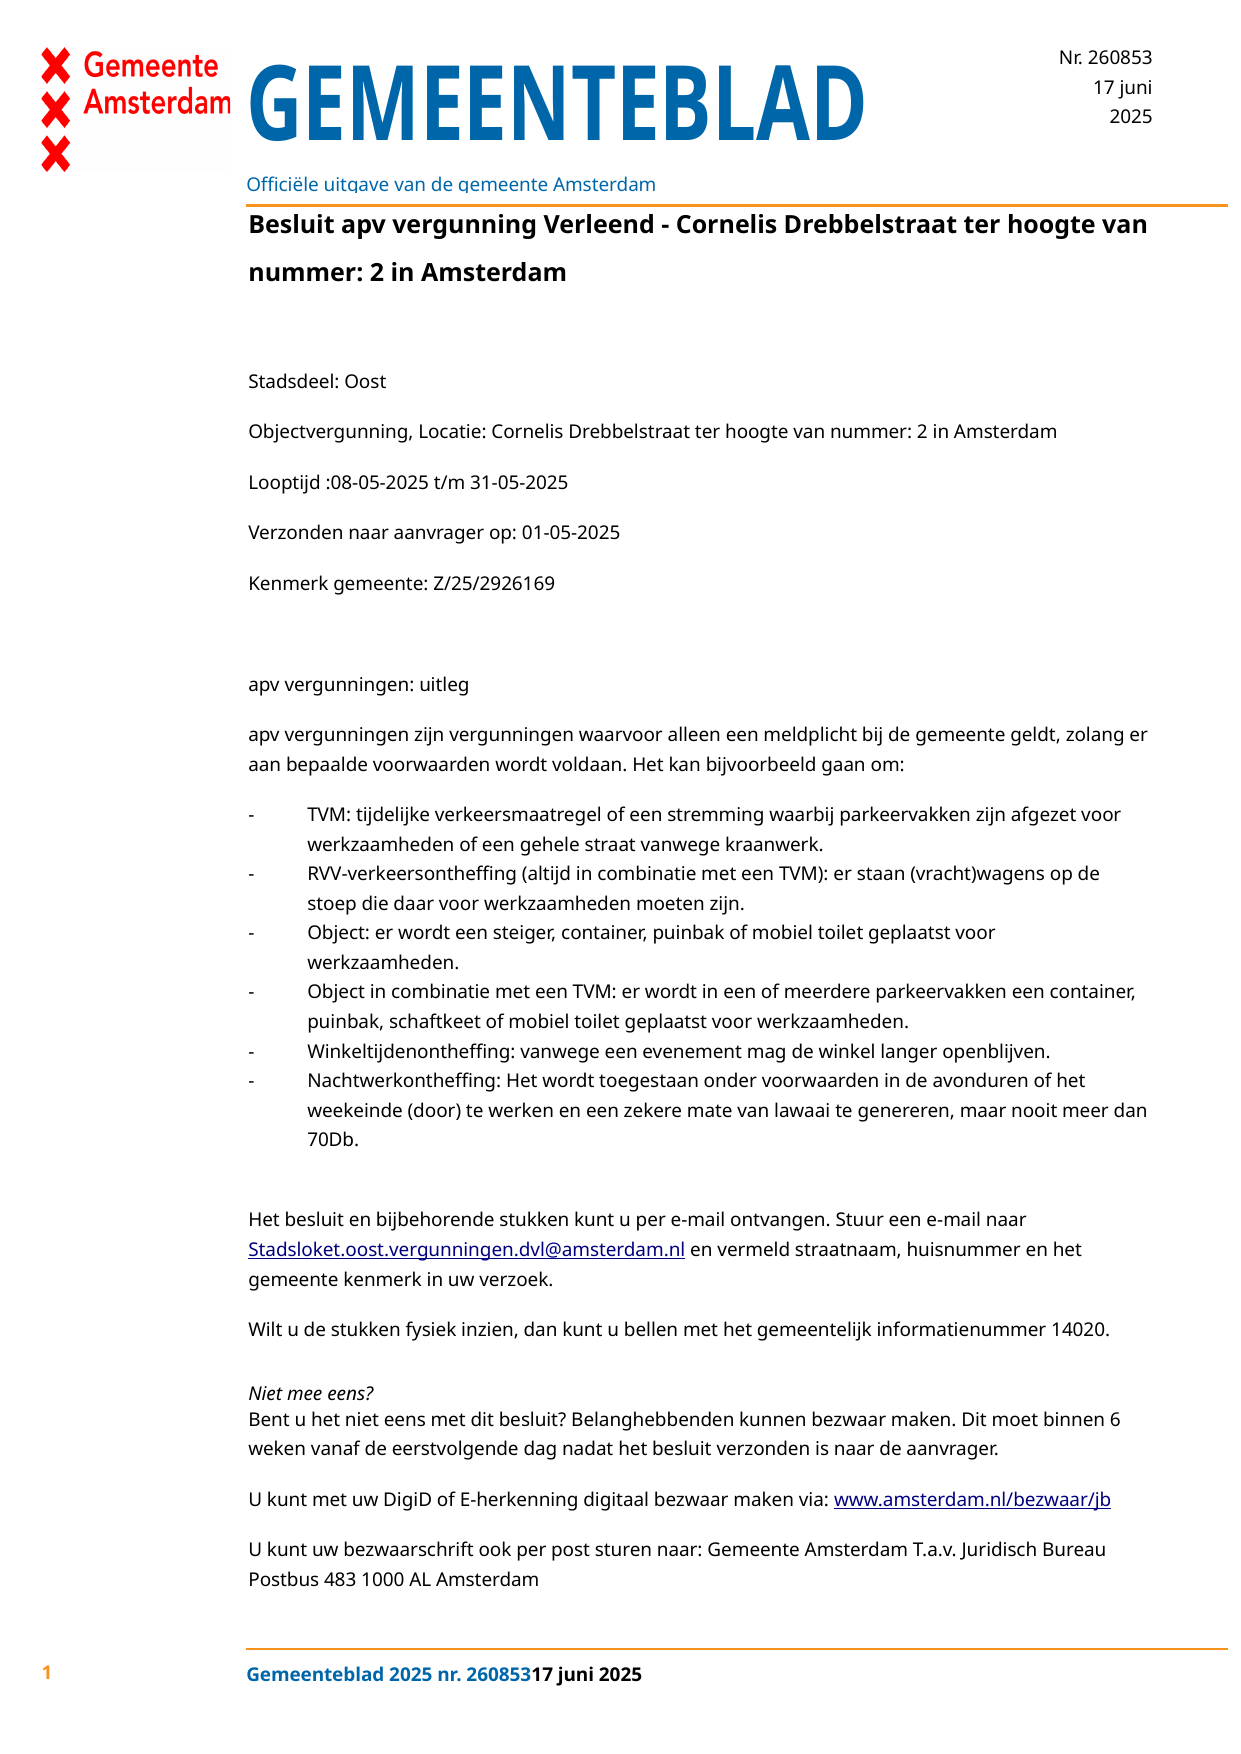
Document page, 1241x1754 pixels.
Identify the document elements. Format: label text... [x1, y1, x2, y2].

text Het besluit en bijbehorende stukken kunt u per e-mail ontvangen. Stuur een e-mail naar Stadsloket.oost.vergunningen.dvl@amsterdam.nl en vermeld straatnaam, huisnummer en het gemeente kenmerk in uw verzoek. [248, 1207, 1152, 1292]
list RVV-verkeersontheffing (altijd in combinatie met een TVM): er staan (vracht)wagens op de stoep die daar voor werkzaamheden moeten zijn. [248, 860, 1152, 916]
list TVM: tijdelijke verkeersmaatregel of een stremming waarbij parkeervakken zijn afgezet voor werkzaamheden of een gehele straat vanwege kraanwerk. [248, 801, 1152, 857]
text Besluit apv vergunning Verleend - Cornelis Drebbelstraat ter hoogte van nummer: 2 in Amsterdam [248, 207, 1152, 288]
text apv vergunningen zijn vergunningen waarvoor alleen een meldplicht bij de gemeente geldt, zolang er aan bepaalde voorwaarden wordt voldaan. Het kan bijvoorbeeld gaan om: [248, 721, 1152, 777]
text Stadsdeel: Oost [248, 368, 1152, 394]
text Bent u het niet eens met dit besluit? Belanghebbenden kunnen bezwaar maken. Dit moet binnen 6 weken vanaf de eerstvolgende dag nadat het besluit verzonden is naar de aanvrager. [248, 1406, 1152, 1461]
text Looptijd :08-05-2025 t/m 31-05-2025 [248, 469, 1152, 495]
list Nachtwerkontheffing: Het wordt toegestaan onder voorwaarden in de avonduren of het weekeinde (door) te werken en een zekere mate van lawaai te genereren, maar nooit meer dan 70Db. [248, 1067, 1152, 1152]
text Verzonden naar aanvrager op: 01-05-2025 [248, 519, 1152, 545]
list Object in combinatie met een TVM: er wordt in een of meerdere parkeervakken een container, puinbak, schaftkeet of mobiel toilet geplaatst voor werkzaamheden. [248, 979, 1152, 1034]
text Objectvergunning, Locatie: Cornelis Drebbelstraat ter hoogte van nummer: 2 in Amsterdam [248, 419, 1152, 444]
list Object: er wordt een steiger, container, puinbak of mobiel toilet geplaatst voor werkzaamheden. [248, 919, 1152, 975]
list Winkeltijdenontheffing: vanwege een evenement mag de winkel langer openblijven. [248, 1038, 1152, 1064]
text Wilt u de stukken fysiek inzien, dan kunt u bellen met het gemeentelijk informatienummer 14020. [248, 1316, 1152, 1342]
text U kunt uw bezwaarschrift ook per post sturen naar: Gemeente Amsterdam T.a.v. Juridisch Bureau Postbus 483 1000 AL Amsterdam [248, 1536, 1152, 1592]
text U kunt met uw DigiD of E-herkenning digitaal bezwaar maken via: www.amsterdam.nl/bezwaar/jb [248, 1486, 1152, 1512]
text Niet mee eens? [248, 1380, 1152, 1406]
picture [41, 47, 231, 172]
text apv vergunningen: uitleg [248, 671, 1152, 697]
text Kenmerk gemeente: Z/25/2926169 [248, 570, 1152, 596]
